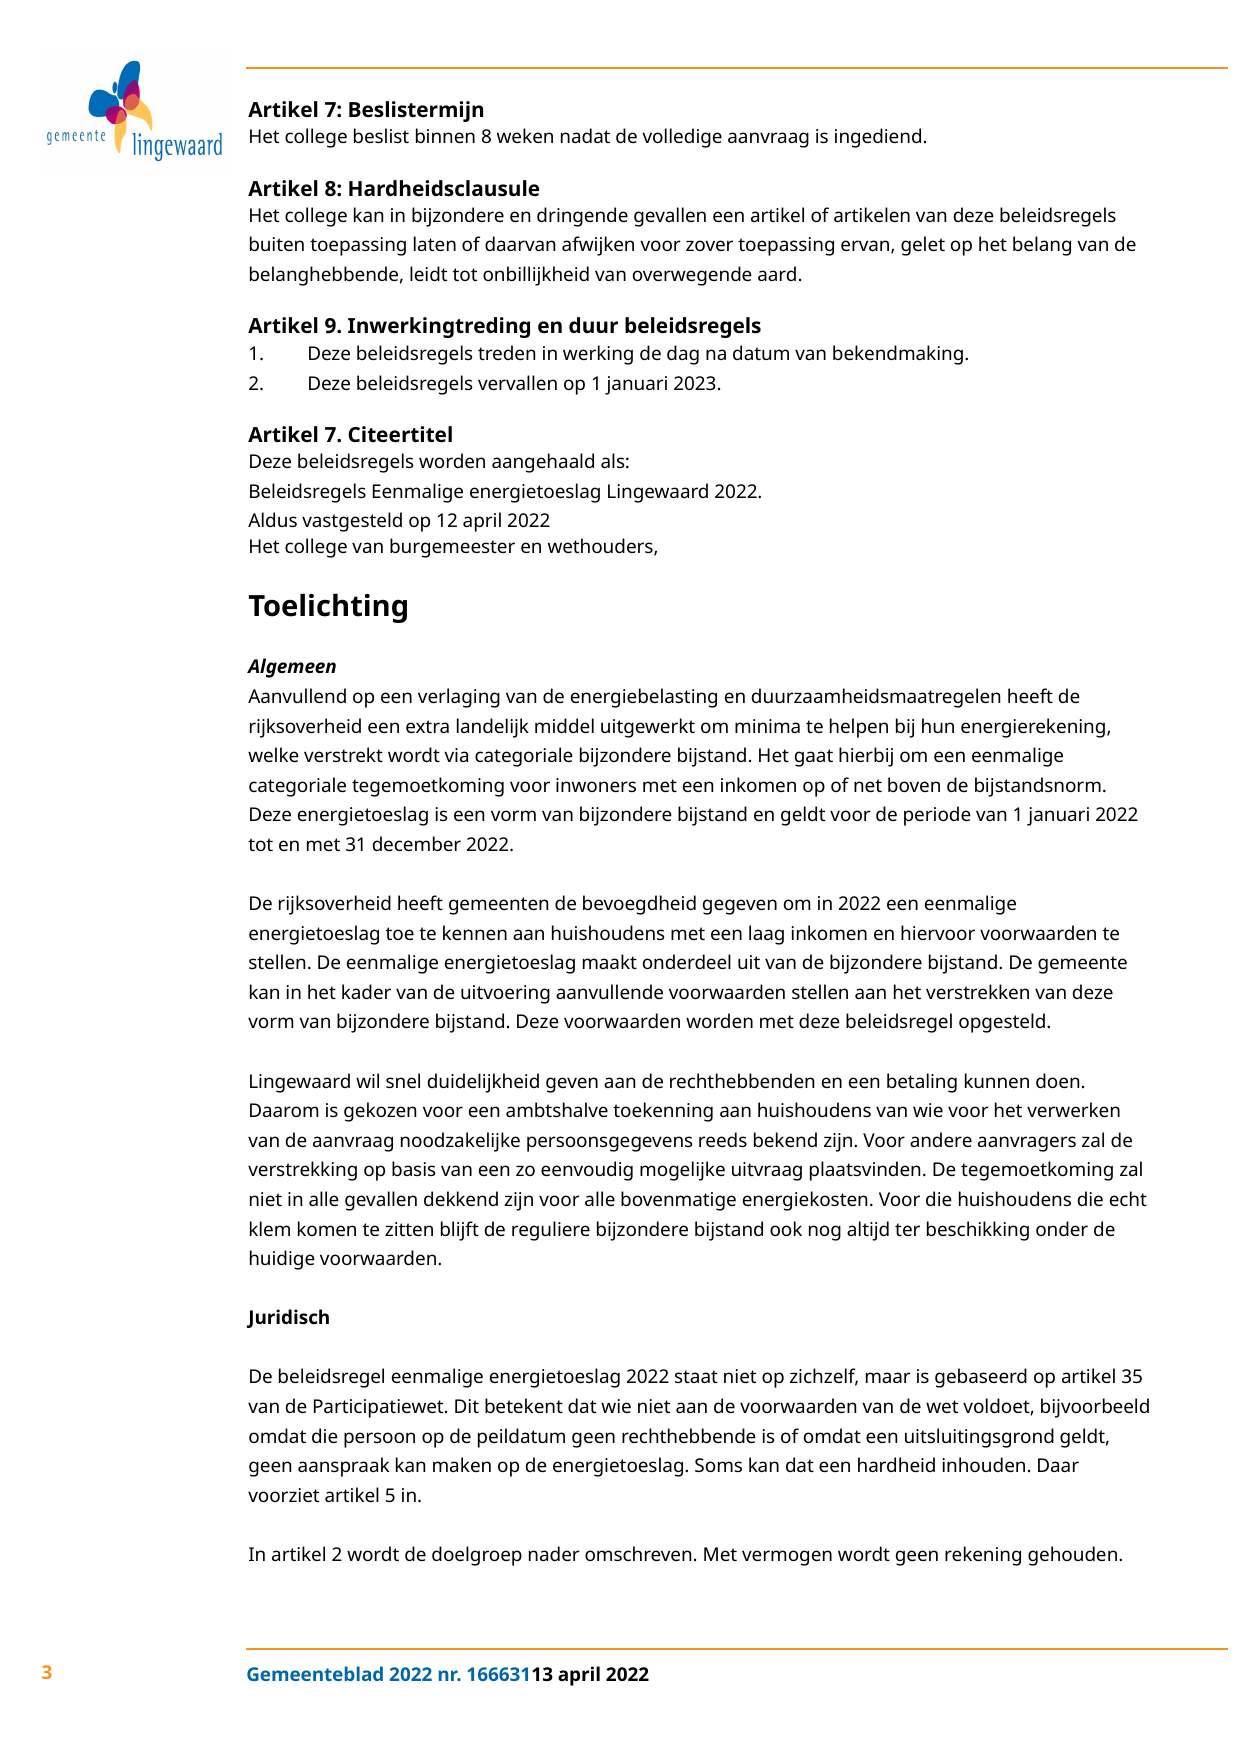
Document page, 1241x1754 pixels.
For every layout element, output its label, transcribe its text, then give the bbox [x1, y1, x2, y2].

list Deze beleidsregels treden in werking de dag na datum van bekendmaking. [248, 340, 1152, 366]
text Juridisch [248, 1304, 1152, 1330]
text Algemeen [248, 654, 1152, 679]
text De rijksoverheid heeft gemeenten de bevoegdheid gegeven om in 2022 een eenmalige energietoeslag toe te kennen aan huishoudens met een laag inkomen en hiervoor voorwaarden te stellen. De eenmalige energietoeslag maakt onderdeel uit van de bijzondere bijstand. De gemeente kan in het kader van de uitvoering aanvullende voorwaarden stellen aan het verstrekken van deze vorm van bijzondere bijstand. Deze voorwaarden worden met deze beleidsregel opgesteld. [248, 890, 1152, 1034]
text Aanvullend op een verlaging van de energiebelasting en duurzaamheidsmaatregelen heeft de rijksoverheid een extra landelijk middel uitgewerkt om minima te helpen bij hun energierekening, welke verstrekt wordt via categoriale bijzondere bijstand. Het gaat hierbij om een eenmalige categoriale tegemoetkoming voor inwoners met een inkomen op of net boven de bijstandsnorm. Deze energietoeslag is een vorm van bijzondere bijstand en geldt voor de periode van 1 januari 2022 tot en met 31 december 2022. [248, 683, 1152, 857]
text De beleidsregel eenmalige energietoeslag 2022 staat niet op zichzelf, maar is gebaseerd op artikel 35 van de Participatiewet. Dit betekent dat wie niet aan de voorwaarden van de wet voldoet, bijvoorbeeld omdat die persoon op de peildatum geen rechthebbende is of omdat een uitsluitingsgrond geldt, geen aanspraak kan maken op de energietoeslag. Soms kan dat een hardheid inhouden. Daar voorziet artikel 5 in. [248, 1364, 1152, 1508]
text Beleidsregels Eenmalige energietoeslag Lingewaard 2022. [248, 478, 1152, 504]
text Artikel 8: Hardheidsclausule [248, 174, 1152, 202]
text Artikel 7: Beslistermijn [248, 95, 1152, 123]
text In artikel 2 wordt de doelgroep nader omschreven. Met vermogen wordt geen rekening gehouden. [248, 1541, 1152, 1567]
text Lingewaard wil snel duidelijkheid geven aan de rechthebbenden en een betaling kunnen doen. Daarom is gekozen voor een ambtshalve toekenning aan huishoudens van wie voor het verwerken van de aanvraag noodzakelijke persoonsgegevens reeds bekend zijn. Voor andere aanvragers zal de verstrekking op basis van een zo eenvoudig mogelijke uitvraag plaatsvinden. De tegemoetkoming zal niet in alle gevallen dekkend zijn voor alle bovenmatige energiekosten. Voor die huishoudens die echt klem komen te zitten blijft de reguliere bijzondere bijstand ook nog altijd ter beschikking onder de huidige voorwaarden. [248, 1068, 1152, 1271]
text Artikel 7. Citeertitel [248, 420, 1152, 448]
text Het college kan in bijzondere en dringende gevallen een artikel of artikelen van deze beleidsregels buiten toepassing laten of daarvan afwijken voor zover toepassing ervan, gelet op het belang van de belanghebbende, leidt tot onbillijkheid van overwegende aard. [248, 202, 1152, 287]
text Het college van burgemeester en wethouders, [248, 533, 1152, 559]
text Deze beleidsregels worden aangehaald als: [248, 448, 1152, 474]
text Het college beslist binnen 8 weken nadat de volledige aanvraag is ingediend. [248, 123, 1152, 149]
picture [41, 47, 231, 172]
list Deze beleidsregels vervallen op 1 januari 2023. [248, 370, 1152, 395]
text Aldus vastgesteld op 12 april 2022 [248, 508, 1152, 533]
text Toelichting [248, 585, 1152, 624]
text Artikel 9. Inwerkingtreding en duur beleidsregels [248, 312, 1152, 340]
